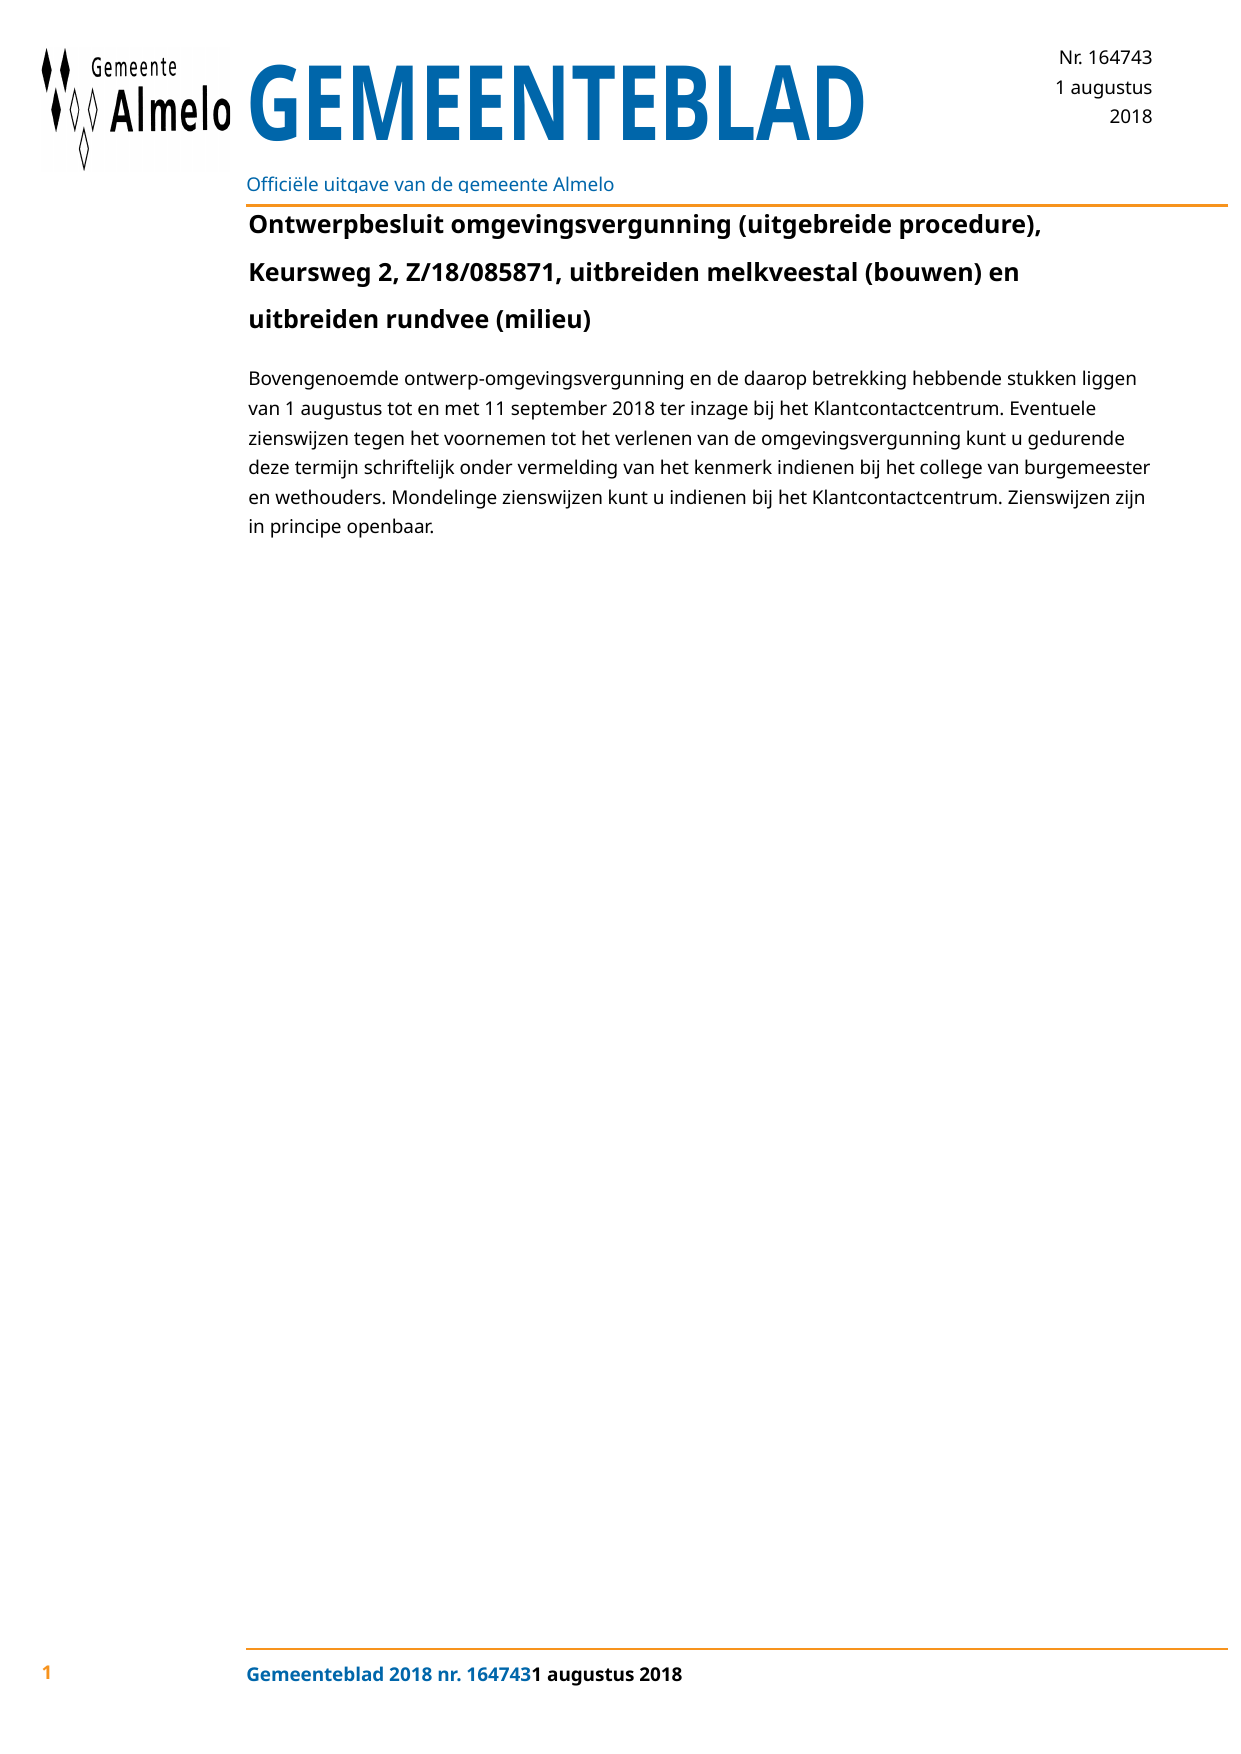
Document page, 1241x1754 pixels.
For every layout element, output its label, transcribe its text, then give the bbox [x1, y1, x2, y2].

text Ontwerpbesluit omgevingsvergunning (uitgebreide procedure), Keursweg 2, Z/18/085871, uitbreiden melkveestal (bouwen) en uitbreiden rundvee (milieu) [248, 207, 1152, 336]
text Bovengenoemde ontwerp-omgevingsvergunning en de daarop betrekking hebbende stukken liggen van 1 augustus tot en met 11 september 2018 ter inzage bij het Klantcontactcentrum. Eventuele zienswijzen tegen het voornemen tot het verlenen van de omgevingsvergunning kunt u gedurende deze termijn schriftelijk onder vermelding van het kenmerk indienen bij het college van burgemeester en wethouders. Mondelinge zienswijzen kunt u indienen bij het Klantcontactcentrum. Zienswijzen zijn in principe openbaar. [248, 366, 1152, 539]
picture [41, 47, 231, 172]
